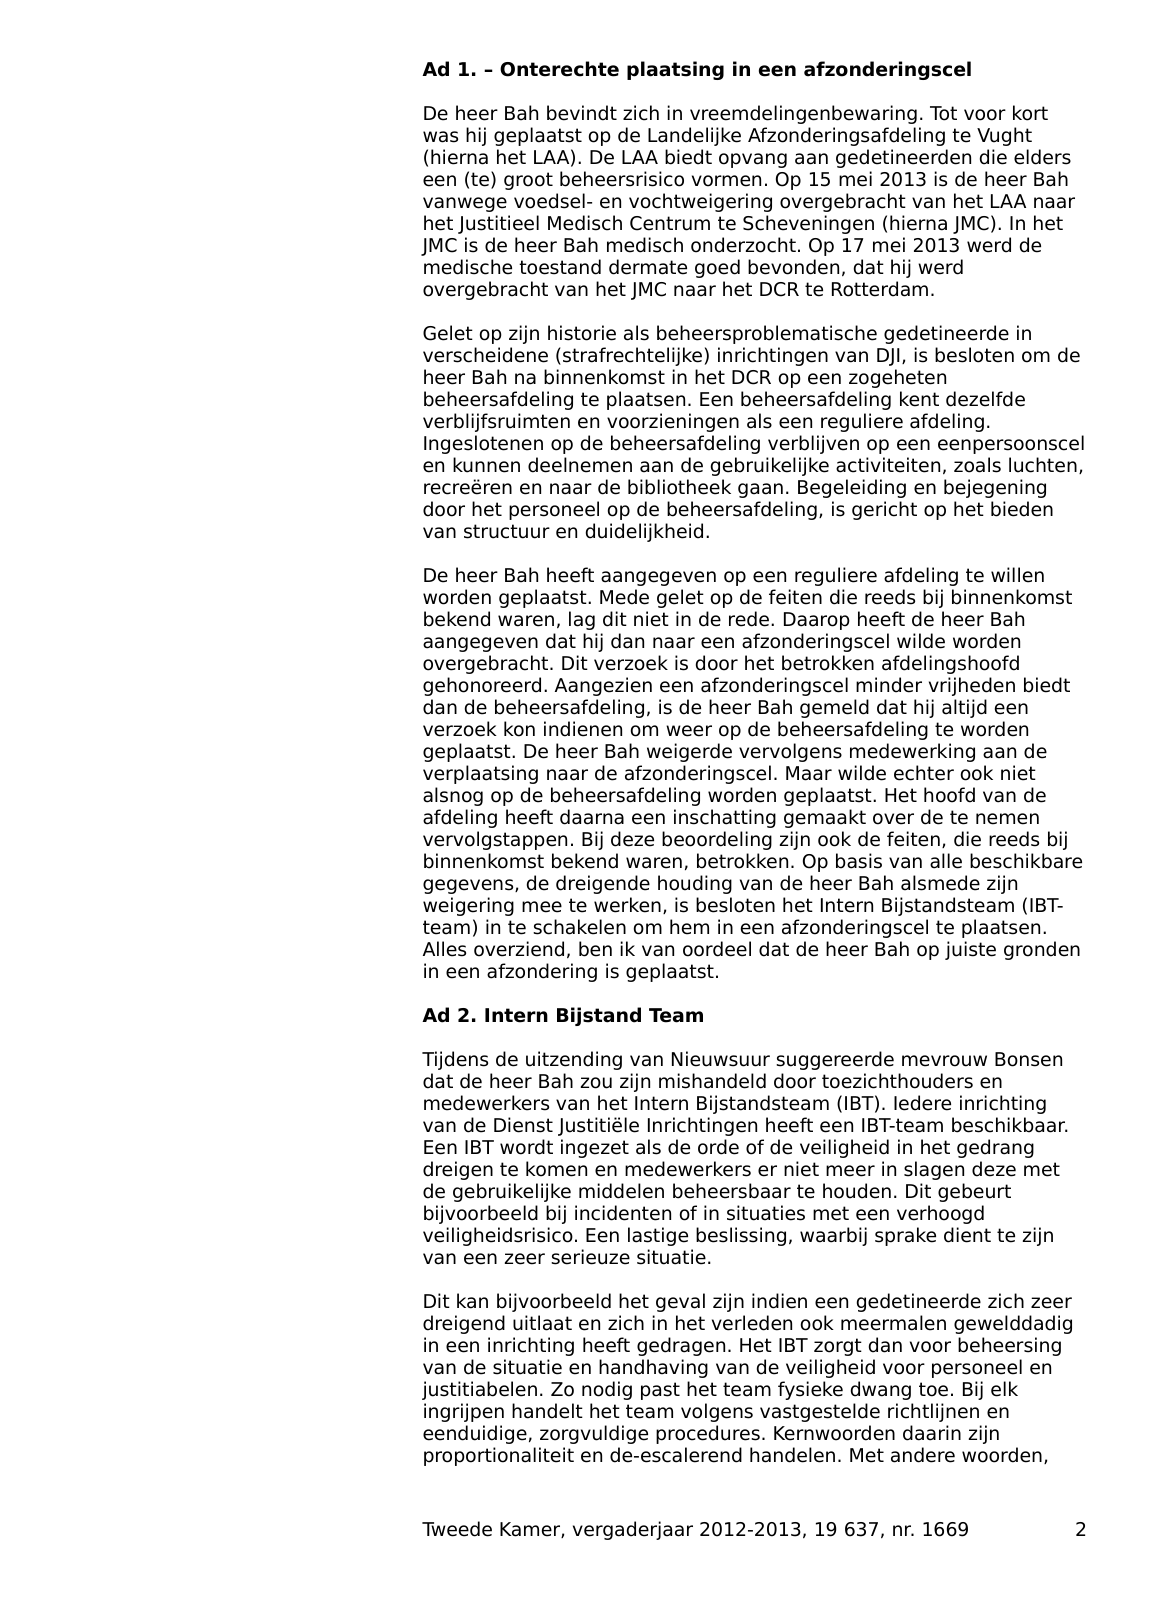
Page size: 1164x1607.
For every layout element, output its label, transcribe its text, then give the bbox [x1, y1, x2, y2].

text Gelet op zijn historie als beheersproblematische gedetineerde in verscheidene (strafrechtelijke) inrichtingen van DJI, is besloten om de heer Bah na binnenkomst in het DCR op een zogeheten beheersafdeling te plaatsen. Een beheersafdeling kent dezelfde verblijfsruimten en voorzieningen als een reguliere afdeling. Ingeslotenen op de beheersafdeling verblijven op een eenpersoonscel en kunnen deelnemen aan de gebruikelijke activiteiten, zoals luchten, recreëren en naar de bibliotheek gaan. Begeleiding en bejegening door het personeel op de beheersafdeling, is gericht op het bieden van structuur en duidelijkheid. [422, 323, 1087, 543]
subtitle Ad 2. Intern Bijstand Team [422, 1005, 1087, 1027]
subtitle Ad 1. – Onterechte plaatsing in een afzonderingscel [422, 59, 1087, 81]
text Tijdens de uitzending van Nieuwsuur suggereerde mevrouw Bonsen dat de heer Bah zou zijn mishandeld door toezichthouders en medewerkers van het Intern Bijstandsteam (IBT). Iedere inrichting van de Dienst Justitiële Inrichtingen heeft een IBT-team beschikbaar. Een IBT wordt ingezet als de orde of de veiligheid in het gedrang dreigen te komen en medewerkers er niet meer in slagen deze met de gebruikelijke middelen beheersbaar te houden. Dit gebeurt bijvoorbeeld bij incidenten of in situaties met een verhoogd veiligheidsrisico. Een lastige beslissing, waarbij sprake dient te zijn van een zeer serieuze situatie. [422, 1049, 1087, 1269]
text De heer Bah bevindt zich in vreemdelingenbewaring. Tot voor kort was hij geplaatst op de Landelijke Afzonderingsafdeling te Vught (hierna het LAA). De LAA biedt opvang aan gedetineerden die elders een (te) groot beheersrisico vormen. Op 15 mei 2013 is de heer Bah vanwege voedsel- en vochtweigering overgebracht van het LAA naar het Justitieel Medisch Centrum te Scheveningen (hierna JMC). In het JMC is de heer Bah medisch onderzocht. Op 17 mei 2013 werd de medische toestand dermate goed bevonden, dat hij werd overgebracht van het JMC naar het DCR te Rotterdam. [422, 103, 1087, 301]
text Dit kan bijvoorbeeld het geval zijn indien een gedetineerde zich zeer dreigend uitlaat en zich in het verleden ook meermalen gewelddadig in een inrichting heeft gedragen. Het IBT zorgt dan voor beheersing van de situatie en handhaving van de veiligheid voor personeel en justitiabelen. Zo nodig past het team fysieke dwang toe. Bij elk ingrijpen handelt het team volgens vastgestelde richtlijnen en eenduidige, zorgvuldige procedures. Kernwoorden daarin zijn proportionaliteit en de-escalerend handelen. Met andere woorden, [422, 1291, 1087, 1467]
text De heer Bah heeft aangegeven op een reguliere afdeling te willen worden geplaatst. Mede gelet op de feiten die reeds bij binnenkomst bekend waren, lag dit niet in de rede. Daarop heeft de heer Bah aangegeven dat hij dan naar een afzonderingscel wilde worden overgebracht. Dit verzoek is door het betrokken afdelingshoofd gehonoreerd. Aangezien een afzonderingscel minder vrijheden biedt dan de beheersafdeling, is de heer Bah gemeld dat hij altijd een verzoek kon indienen om weer op de beheersafdeling te worden geplaatst. De heer Bah weigerde vervolgens medewerking aan de verplaatsing naar de afzonderingscel. Maar wilde echter ook niet alsnog op de beheersafdeling worden geplaatst. Het hoofd van de afdeling heeft daarna een inschatting gemaakt over de te nemen vervolgstappen. Bij deze beoordeling zijn ook de feiten, die reeds bij binnenkomst bekend waren, betrokken. Op basis van alle beschikbare gegevens, de dreigende houding van de heer Bah alsmede zijn weigering mee te werken, is besloten het Intern Bijstandsteam (IBT-team) in te schakelen om hem in een afzonderingscel te plaatsen. Alles overziend, ben ik van oordeel dat de heer Bah op juiste gronden in een afzondering is geplaatst. [422, 565, 1087, 983]
